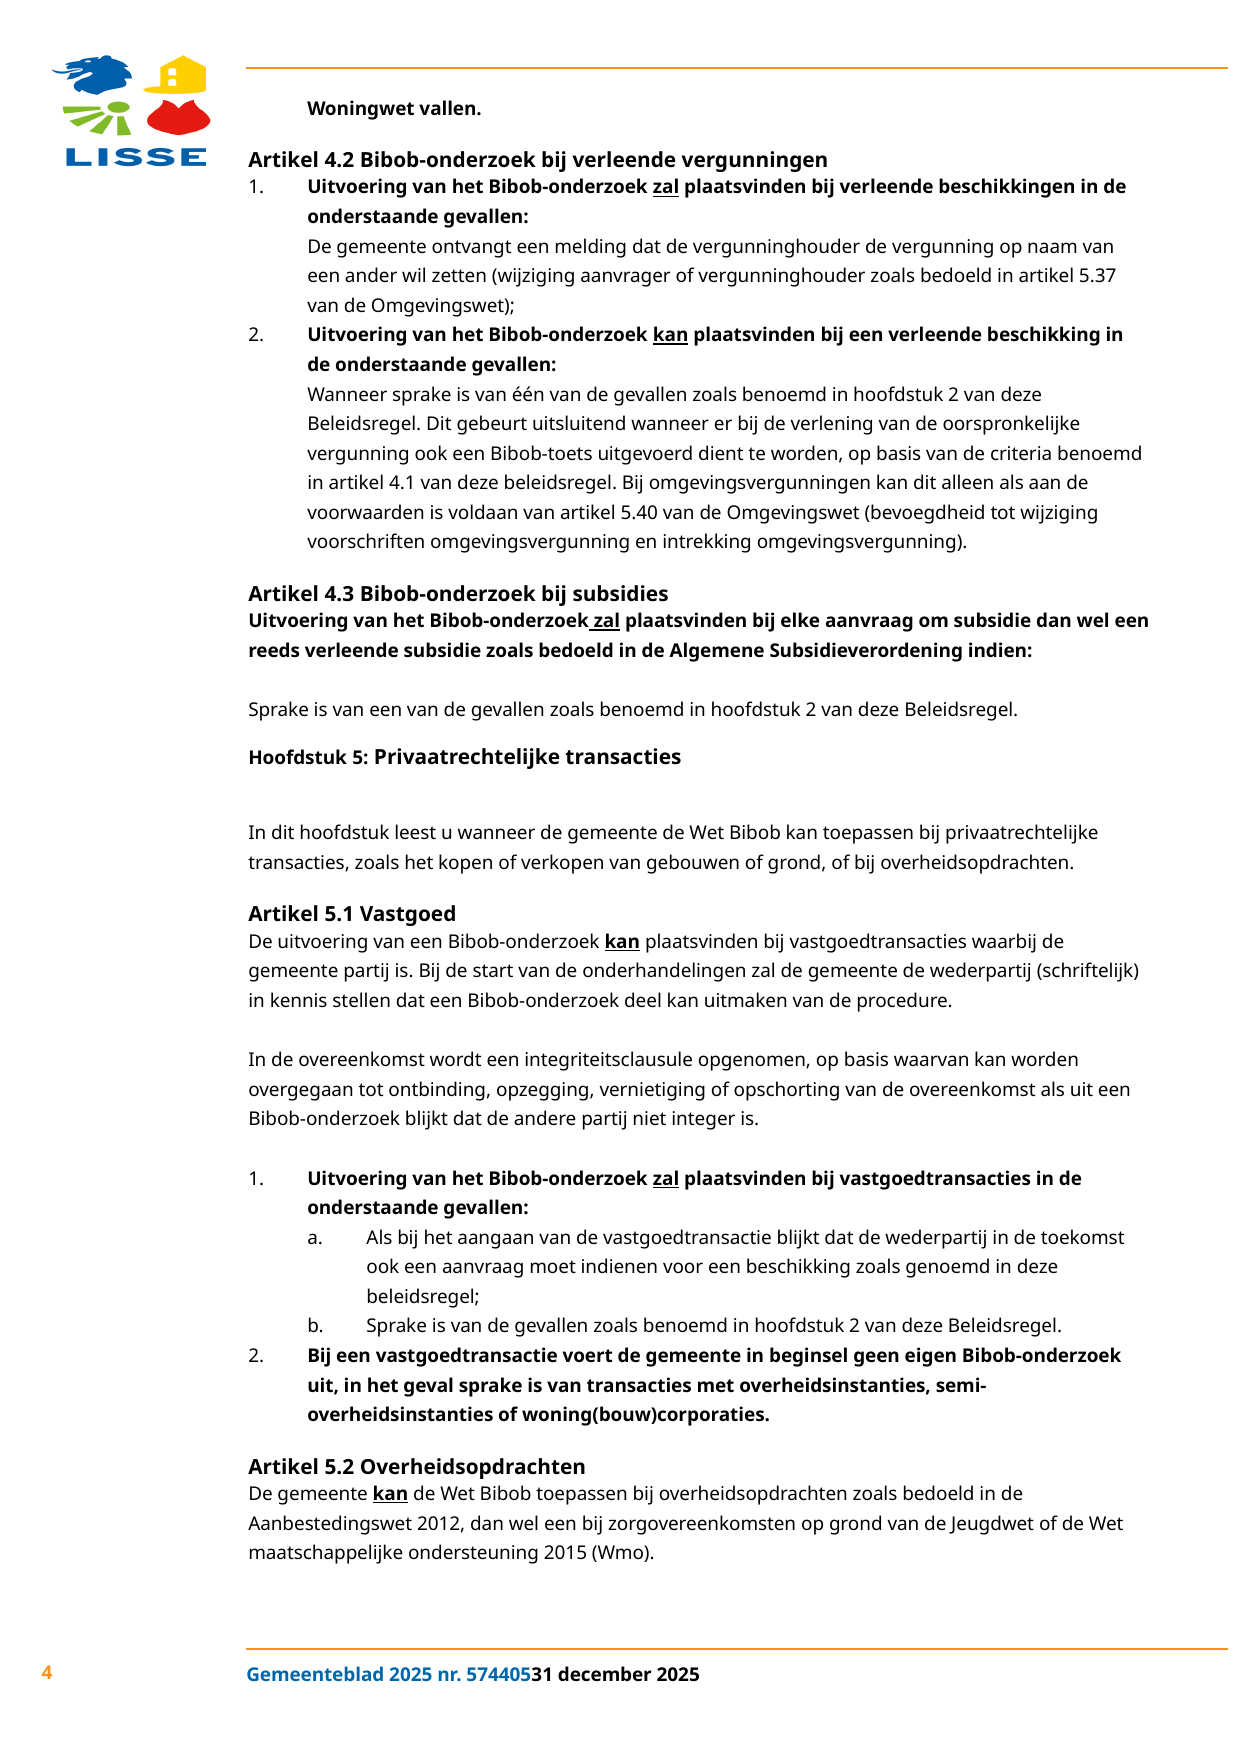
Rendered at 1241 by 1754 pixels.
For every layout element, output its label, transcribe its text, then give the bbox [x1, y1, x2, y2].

list Uitvoering van het Bibob-onderzoek kan plaatsvinden bij een verleende beschikking in de onderstaande gevallen: [248, 322, 1152, 377]
text Artikel 4.3 Bibob-onderzoek bij subsidies [248, 579, 1152, 607]
text De uitvoering van een Bibob-onderzoek kan plaatsvinden bij vastgoedtransacties waarbij de gemeente partij is. Bij de start van de onderhandelingen zal de gemeente de wederpartij (schriftelijk) in kennis stellen dat een Bibob-onderzoek deel kan uitmaken van de procedure. [248, 928, 1152, 1013]
text De gemeente kan de Wet Bibob toepassen bij overheidsopdrachten zoals bedoeld in de Aanbestedingswet 2012, dan wel een bij zorgovereenkomsten op grond van de Jeugdwet of de Wet maatschappelijke ondersteuning 2015 (Wmo). [248, 1480, 1152, 1565]
text Sprake is van een van de gevallen zoals benoemd in hoofdstuk 2 van deze Beleidsregel. [248, 696, 1152, 722]
list Bij een vastgoedtransactie voert de gemeente in beginsel geen eigen Bibob-onderzoek uit, in het geval sprake is van transacties met overheidsinstanties, semi-overheidsinstanties of woning(bouw)corporaties. [248, 1342, 1152, 1427]
list Wanneer sprake is van één van de gevallen zoals benoemd in hoofdstuk 2 van deze Beleidsregel. Dit gebeurt uitsluitend wanneer er bij de verlening van de oorspronkelijke vergunning ook een Bibob-toets uitgevoerd dient te worden, op basis van de criteria benoemd in artikel 4.1 van deze beleidsregel. Bij omgevingsvergunningen kan dit alleen als aan de voorwaarden is voldaan van artikel 5.40 van de Omgevingswet (bevoegdheid tot wijziging voorschriften omgevingsvergunning en intrekking omgevingsvergunning). [248, 381, 1152, 554]
text In de overeenkomst wordt een integriteitsclausule opgenomen, op basis waarvan kan worden overgegaan tot ontbinding, opzegging, vernietiging of opschorting van de overeenkomst als uit een Bibob-onderzoek blijkt dat de andere partij niet integer is. [248, 1046, 1152, 1131]
list De gemeente ontvangt een melding dat de vergunninghouder de vergunning op naam van een ander wil zetten (wijziging aanvrager of vergunninghouder zoals bedoeld in artikel 5.37 van de Omgevingswet); [248, 233, 1152, 318]
text Hoofdstuk 5: Privaatrechtelijke transacties [248, 742, 1152, 770]
list Uitvoering van het Bibob-onderzoek zal plaatsvinden bij verleende beschikkingen in de onderstaande gevallen: [248, 174, 1152, 229]
text Artikel 5.2 Overheidsopdrachten [248, 1452, 1152, 1480]
list Uitvoering van het Bibob-onderzoek zal plaatsvinden bij vastgoedtransacties in de onderstaande gevallen: [248, 1165, 1152, 1220]
text Artikel 5.1 Vastgoed [248, 899, 1152, 928]
text Artikel 4.2 Bibob-onderzoek bij verleende vergunningen [248, 145, 1152, 174]
list Als bij het aangaan van de vastgoedtransactie blijkt dat de wederpartij in de toekomst ook een aanvraag moet indienen voor een beschikking zoals genoemd in deze beleidsregel; [307, 1224, 1152, 1309]
list Sprake is van de gevallen zoals benoemd in hoofdstuk 2 van deze Beleidsregel. [307, 1313, 1152, 1338]
picture [41, 47, 231, 172]
list Woningwet vallen. [248, 95, 1152, 121]
text In dit hoofdstuk leest u wanneer de gemeente de Wet Bibob kan toepassen bij privaatrechtelijke transacties, zoals het kopen of verkopen van gebouwen of grond, of bij overheidsopdrachten. [248, 819, 1152, 875]
text Uitvoering van het Bibob-onderzoek zal plaatsvinden bij elke aanvraag om subsidie dan wel een reeds verleende subsidie zoals bedoeld in de Algemene Subsidieverordening indien: [248, 607, 1152, 663]
